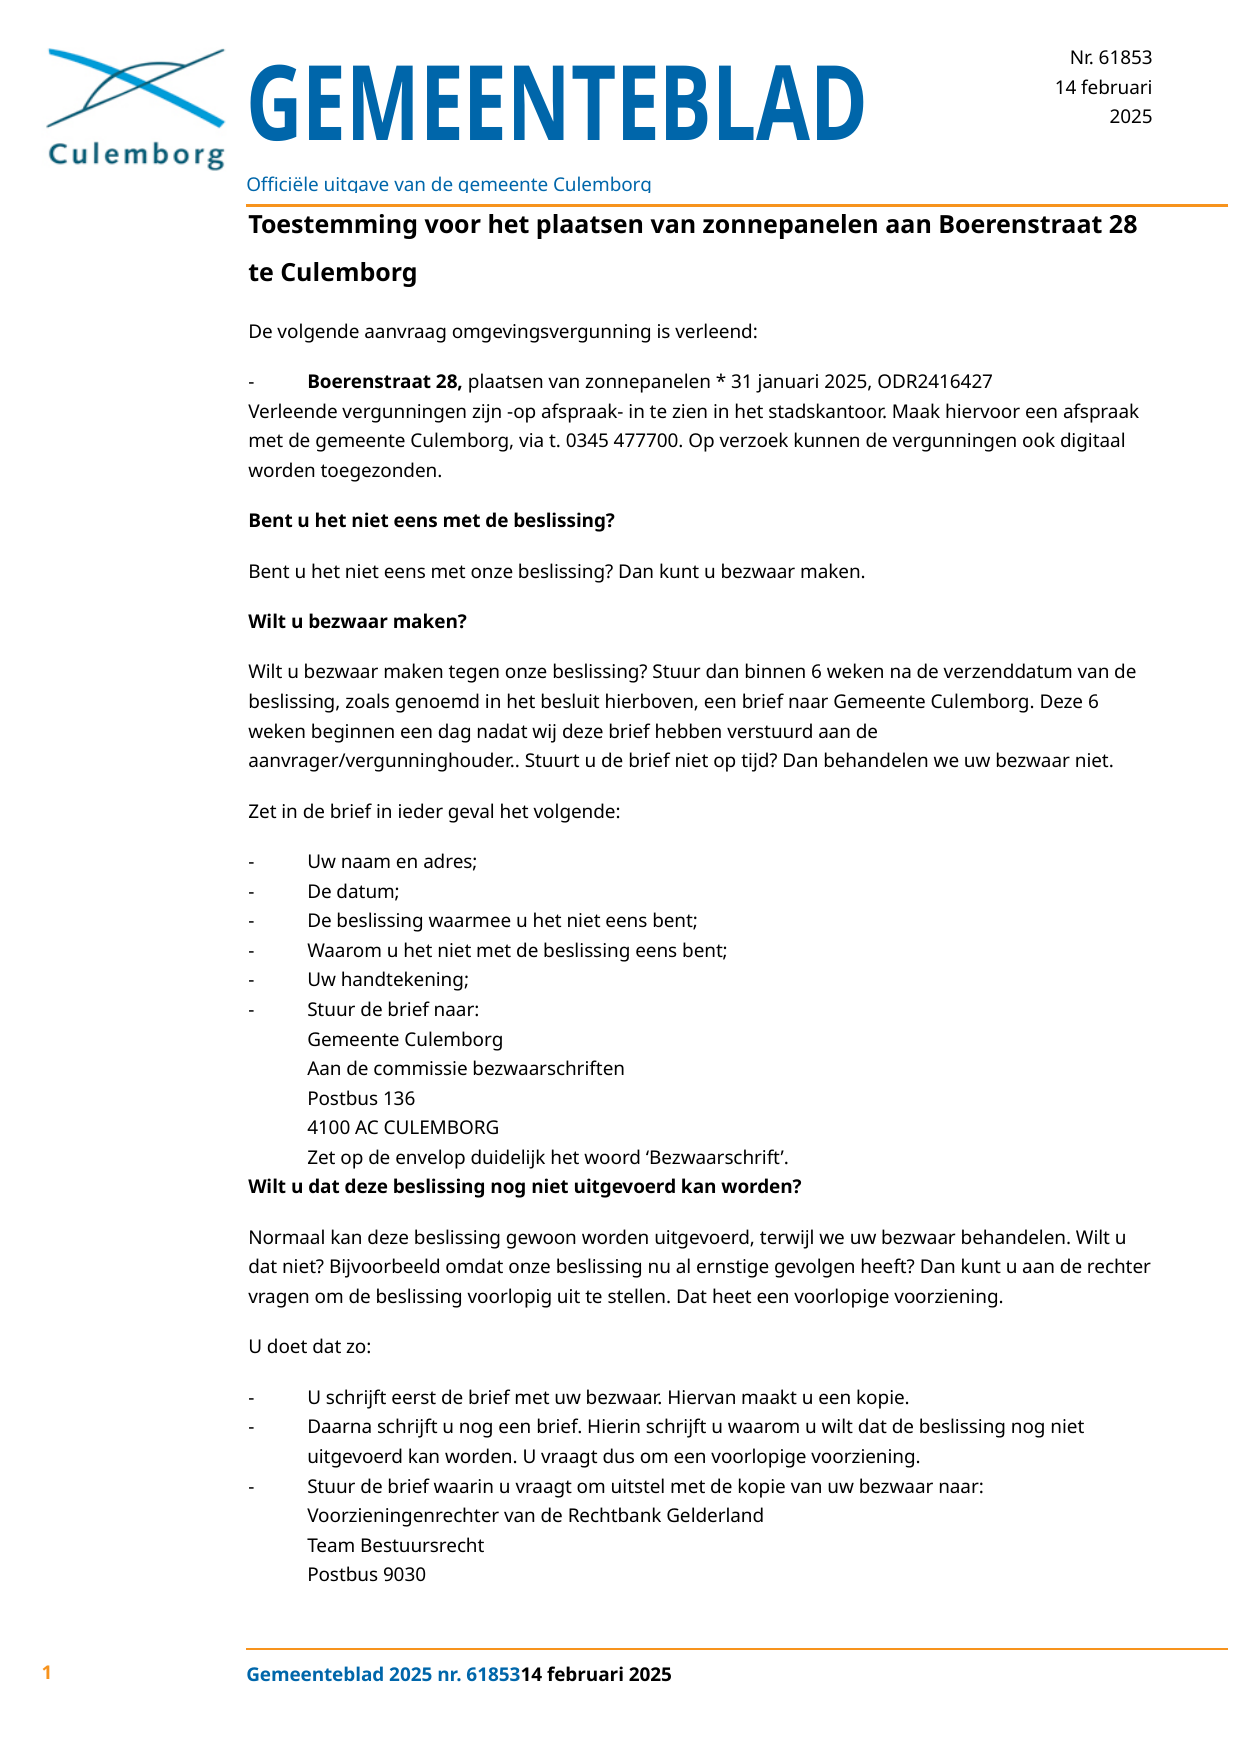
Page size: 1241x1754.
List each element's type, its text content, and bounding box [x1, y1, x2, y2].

text U doet dat zo: [248, 1334, 1152, 1359]
list Uw naam en adres; [248, 848, 1152, 874]
list Gemeente Culemborg [248, 1026, 1152, 1052]
text Bent u het niet eens met onze beslissing? Dan kunt u bezwaar maken. [248, 558, 1152, 584]
list Uw handtekening; [248, 967, 1152, 992]
list Zet op de envelop duidelijk het woord ‘Bezwaarschrift’. [248, 1144, 1152, 1170]
text Wilt u dat deze beslissing nog niet uitgevoerd kan worden? [248, 1174, 1152, 1199]
text Zet in de brief in ieder geval het volgende: [248, 798, 1152, 824]
list U schrijft eerst de brief met uw bezwaar. Hiervan maakt u een kopie. [248, 1384, 1152, 1410]
list De datum; [248, 878, 1152, 904]
list De beslissing waarmee u het niet eens bent; [248, 907, 1152, 933]
list Stuur de brief waarin u vraagt om uitstel met de kopie van uw bezwaar naar: [248, 1473, 1152, 1499]
list Waarom u het niet met de beslissing eens bent; [248, 937, 1152, 963]
list Voorzieningenrechter van de Rechtbank Gelderland [248, 1502, 1152, 1528]
list Team Bestuursrecht [248, 1532, 1152, 1558]
list Postbus 136 [248, 1085, 1152, 1111]
list Daarna schrijft u nog een brief. Hierin schrijft u waarom u wilt dat de beslissing nog niet uitgevoerd kan worden. U vraagt dus om een voorlopige voorziening. [248, 1414, 1152, 1469]
text Normaal kan deze beslissing gewoon worden uitgevoerd, terwijl we uw bezwaar behandelen. Wilt u dat niet? Bijvoorbeeld omdat onze beslissing nu al ernstige gevolgen heeft? Dan kunt u aan de rechter vragen om de beslissing voorlopig uit te stellen. Dat heet een voorlopige voorziening. [248, 1224, 1152, 1309]
list 4100 AC CULEMBORG [248, 1114, 1152, 1140]
text Wilt u bezwaar maken? [248, 608, 1152, 634]
list Aan de commissie bezwaarschriften [248, 1055, 1152, 1081]
list Postbus 9030 [248, 1562, 1152, 1587]
text Wilt u bezwaar maken tegen onze beslissing? Stuur dan binnen 6 weken na de verzenddatum van de beslissing, zoals genoemd in het besluit hierboven, een brief naar Gemeente Culemborg. Deze 6 weken beginnen een dag nadat wij deze brief hebben verstuurd aan de aanvrager/vergunninghouder.. Stuurt u de brief niet op tijd? Dan behandelen we uw bezwaar niet. [248, 659, 1152, 773]
picture [41, 47, 231, 172]
text Toestemming voor het plaatsen van zonnepanelen aan Boerenstraat 28 te Culemborg [248, 207, 1152, 288]
text Verleende vergunningen zijn -op afspraak- in te zien in het stadskantoor. Maak hiervoor een afspraak met de gemeente Culemborg, via t. 0345 477700. Op verzoek kunnen de vergunningen ook digitaal worden toegezonden. [248, 398, 1152, 483]
list Stuur de brief naar: [248, 996, 1152, 1022]
list Boerenstraat 28, plaatsen van zonnepanelen * 31 januari 2025, ODR2416427 [248, 368, 1152, 394]
text Bent u het niet eens met de beslissing? [248, 507, 1152, 533]
text De volgende aanvraag omgevingsvergunning is verleend: [248, 318, 1152, 344]
